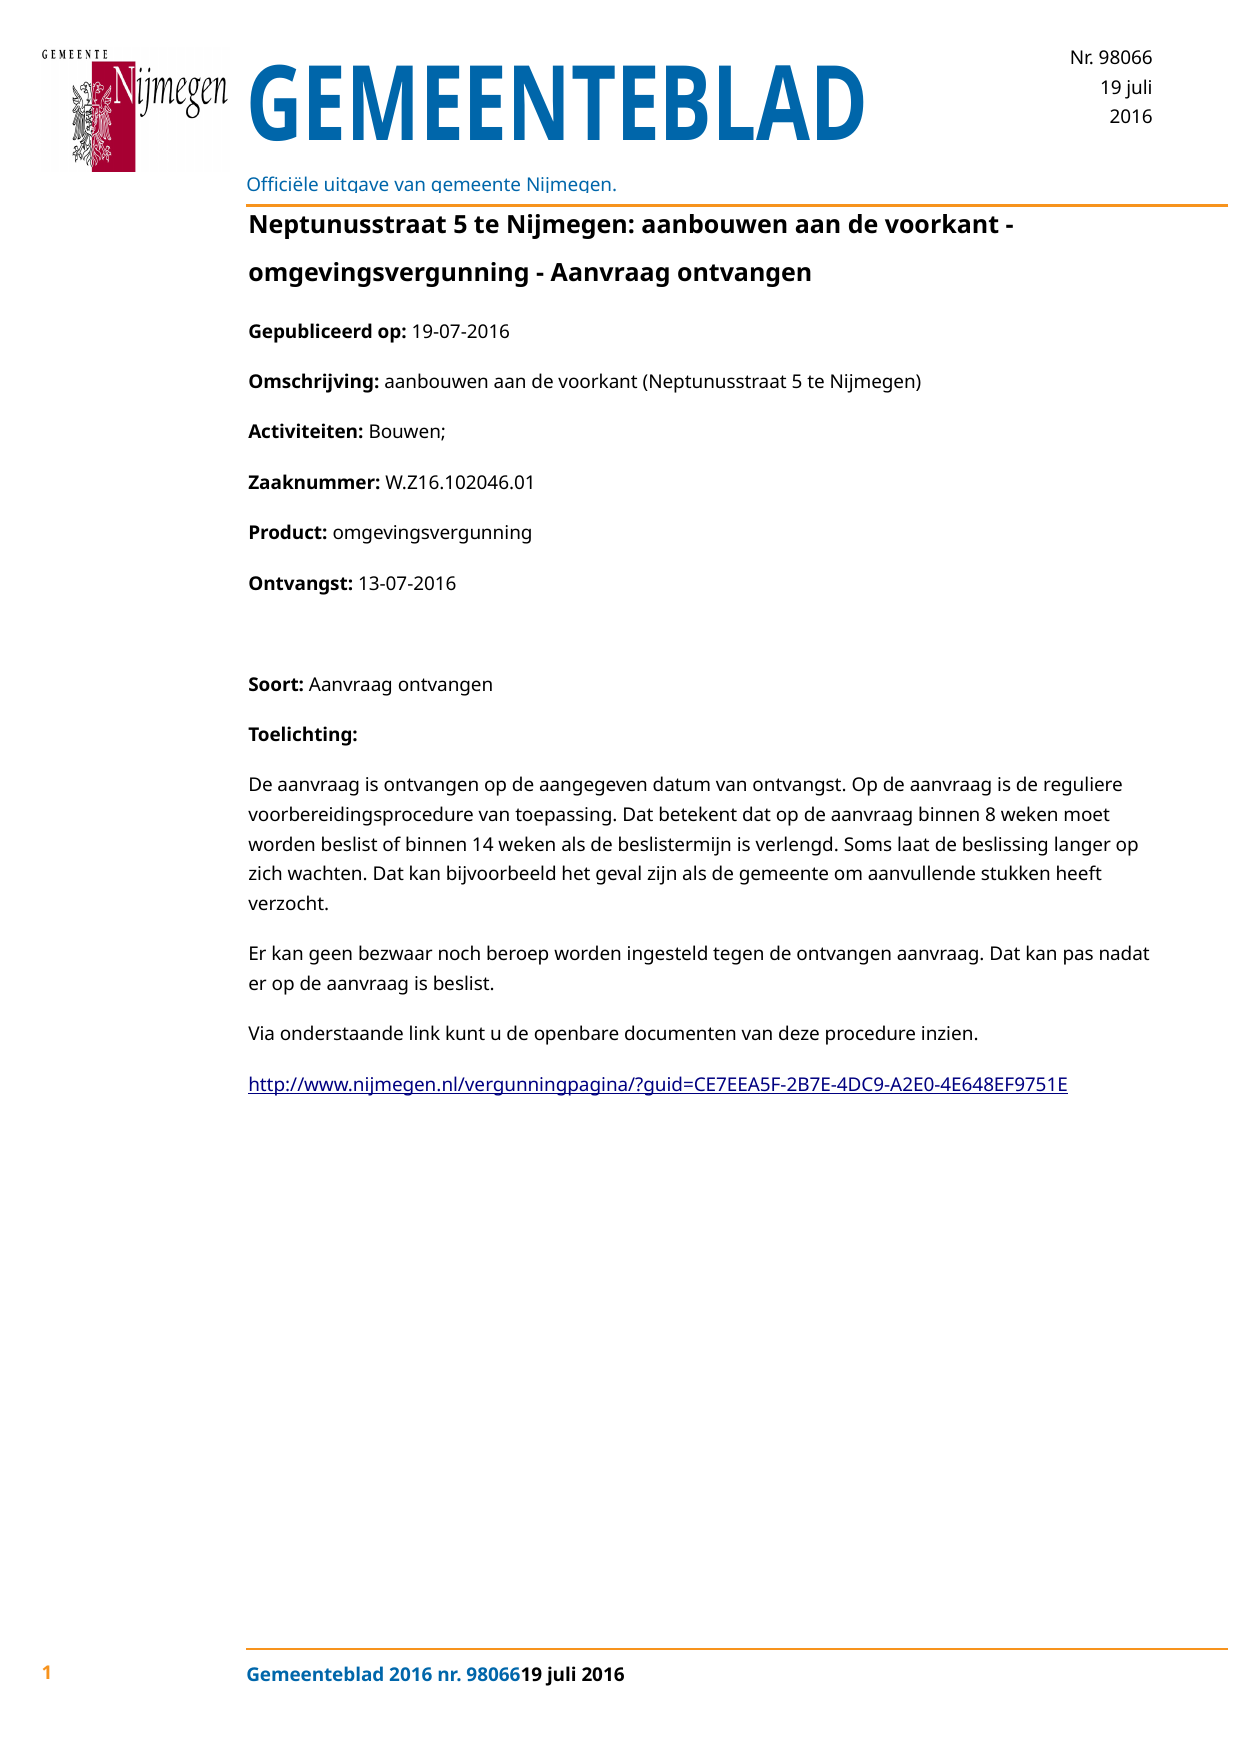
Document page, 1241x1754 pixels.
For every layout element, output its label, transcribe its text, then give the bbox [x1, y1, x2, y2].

text Activiteiten: Bouwen; [248, 419, 1152, 444]
text Gepubliceerd op: 19-07-2016 [248, 318, 1152, 344]
text Toelichting: [248, 721, 1152, 747]
text Product: omgevingsvergunning [248, 519, 1152, 545]
text Via onderstaande link kunt u de openbare documenten van deze procedure inzien. [248, 1020, 1152, 1046]
text Er kan geen bezwaar noch beroep worden ingesteld tegen de ontvangen aanvraag. Dat kan pas nadat er op de aanvraag is beslist. [248, 940, 1152, 996]
text De aanvraag is ontvangen op de aangegeven datum van ontvangst. Op de aanvraag is de reguliere voorbereidingsprocedure van toepassing. Dat betekent dat op de aanvraag binnen 8 weken moet worden beslist of binnen 14 weken als de beslistermijn is verlengd. Soms laat de beslissing langer op zich wachten. Dat kan bijvoorbeeld het geval zijn als de gemeente om aanvullende stukken heeft verzocht. [248, 772, 1152, 916]
text Neptunusstraat 5 te Nijmegen: aanbouwen aan de voorkant - omgevingsvergunning - Aanvraag ontvangen [248, 207, 1152, 288]
text Omschrijving: aanbouwen aan de voorkant (Neptunusstraat 5 te Nijmegen) [248, 368, 1152, 394]
text Zaaknummer: W.Z16.102046.01 [248, 469, 1152, 495]
text http://www.nijmegen.nl/vergunningpagina/?guid=CE7EEA5F-2B7E-4DC9-A2E0-4E648EF9751E [248, 1071, 1152, 1097]
text Soort: Aanvraag ontvangen [248, 671, 1152, 697]
text Ontvangst: 13-07-2016 [248, 570, 1152, 596]
picture [41, 47, 231, 172]
